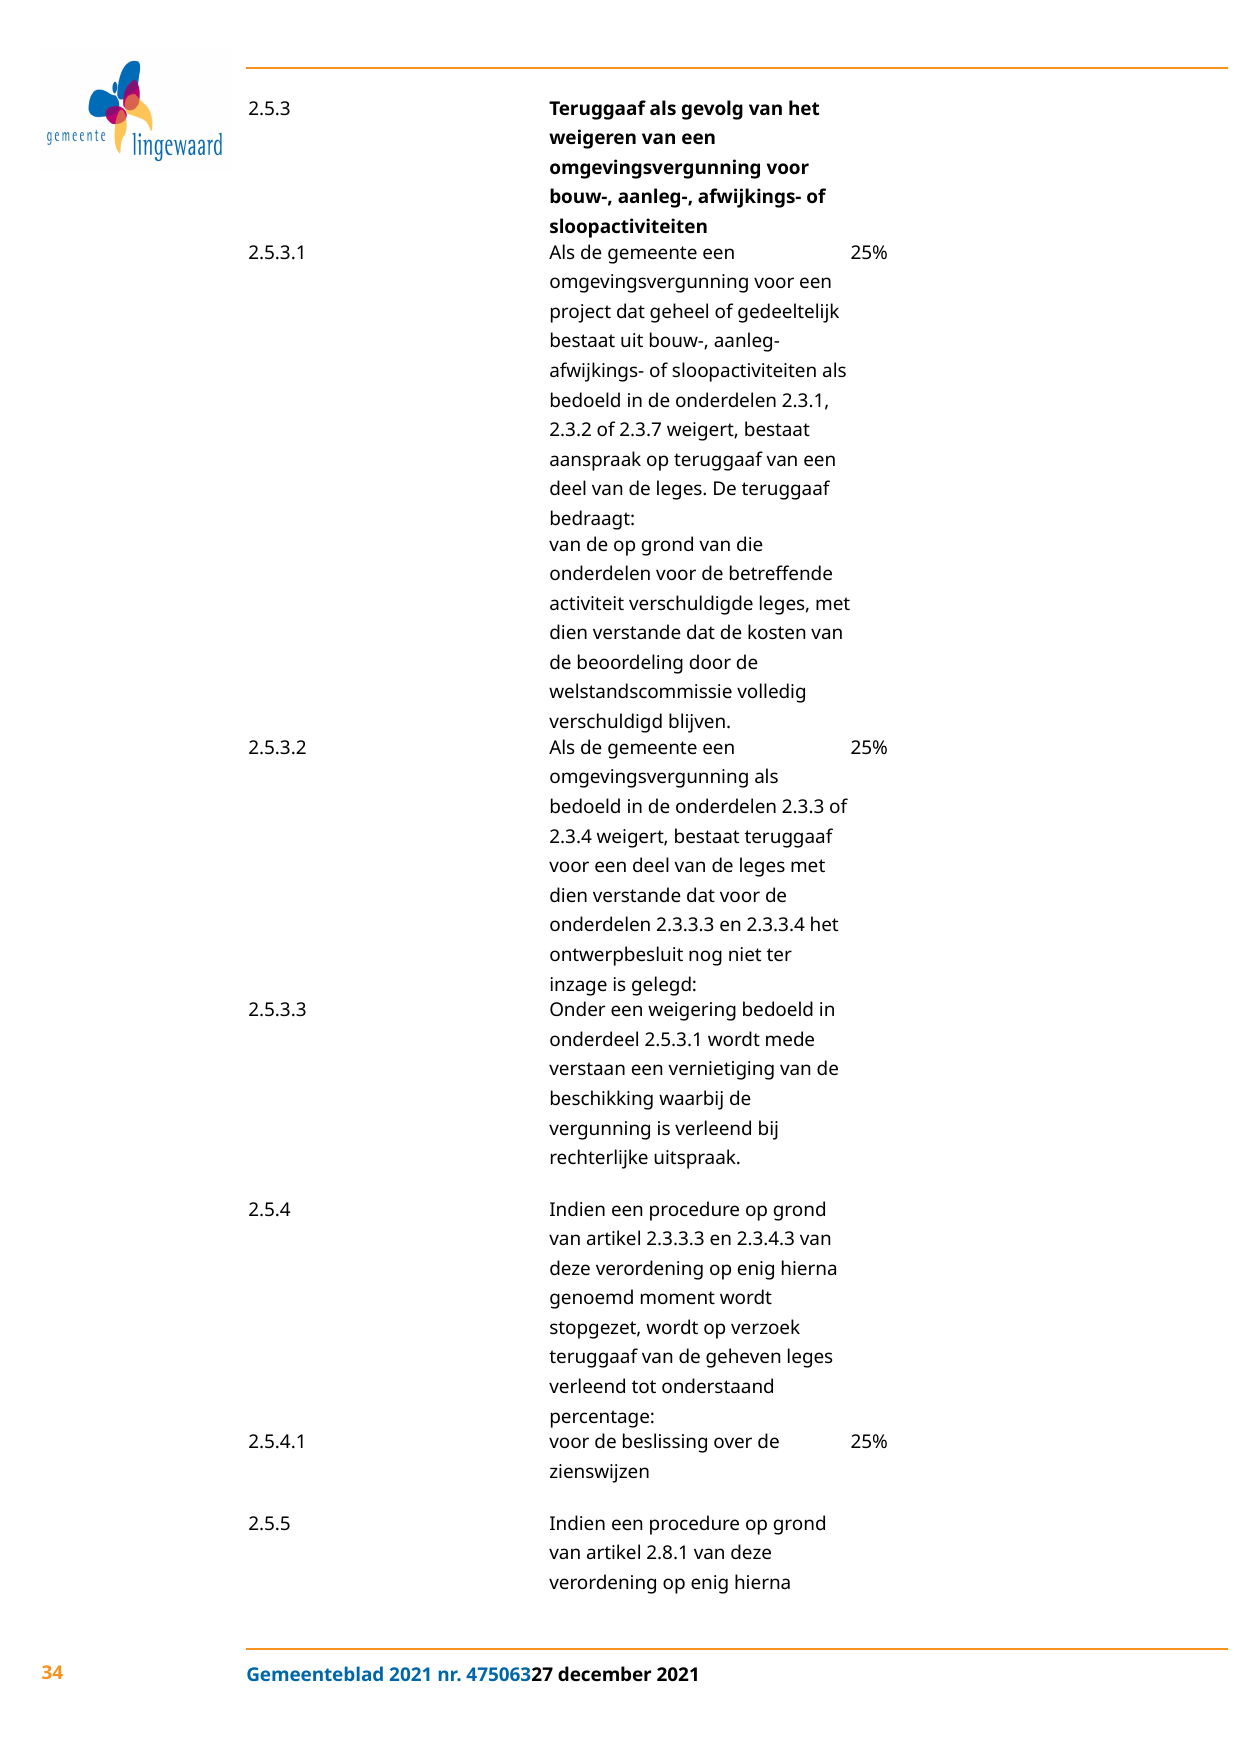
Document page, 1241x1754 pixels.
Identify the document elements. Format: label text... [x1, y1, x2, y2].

table_cell Als de gemeente een omgevingsvergunning voor een project dat geheel of gedeeltelijk bestaat uit bouw-, aanleg- afwijkings- of sloopactiviteiten als bedoeld in de onderdelen 2.3.1, 2.3.2 of 2.3.7 weigert, bestaat aanspraak op teruggaaf van een deel van de leges. De teruggaaf bedraagt: [549, 239, 850, 531]
table_cell 2.5.4.1 [248, 1429, 549, 1484]
table_cell [850, 95, 1152, 239]
table_cell van de op grond van die onderdelen voor de betreffende activiteit verschuldigde leges, met dien verstande dat de kosten van de beoordeling door de welstandscommissie volledig verschuldigd blijven. [549, 531, 850, 734]
table_cell [850, 1510, 1152, 1594]
table_cell Indien een procedure op grond van artikel 2.8.1 van deze verordening op enig hierna [549, 1510, 850, 1594]
table_cell 2.5.3.1 [248, 239, 549, 734]
table_cell 2.5.4 [248, 1196, 549, 1429]
table_cell 25% [850, 1429, 1152, 1484]
table_cell Onder een weigering bedoeld in onderdeel 2.5.3.1 wordt mede verstaan een vernietiging van de beschikking waarbij de vergunning is verleend bij rechterlijke uitspraak. [549, 996, 850, 1170]
table_cell Teruggaaf als gevolg van het weigeren van een omgevingsvergunning voor bouw-, aanleg-, afwijkings- of sloopactiviteiten [549, 95, 850, 239]
table_cell [850, 1484, 1152, 1510]
table_cell 2.5.3.2 [248, 734, 549, 996]
table_cell [549, 1170, 850, 1196]
table_cell [248, 1484, 549, 1510]
table_cell 2.5.3 [248, 95, 549, 239]
table_cell [850, 531, 1152, 734]
table_cell 2.5.5 [248, 1510, 549, 1594]
table_cell Indien een procedure op grond van artikel 2.3.3.3 en 2.3.4.3 van deze verordening op enig hierna genoemd moment wordt stopgezet, wordt op verzoek teruggaaf van de geheven leges verleend tot onderstaand percentage: [549, 1196, 850, 1429]
table_cell voor de beslissing over de zienswijzen [549, 1429, 850, 1484]
table_cell [248, 1170, 549, 1196]
table_cell [549, 1484, 850, 1510]
table_cell [850, 1170, 1152, 1196]
picture [41, 47, 231, 172]
table_cell [850, 996, 1152, 1170]
table_cell 25% [850, 239, 1152, 531]
table_cell 2.5.3.3 [248, 996, 549, 1170]
table_cell 25% [850, 734, 1152, 996]
table_cell [850, 1196, 1152, 1429]
table_cell Als de gemeente een omgevingsvergunning als bedoeld in de onderdelen 2.3.3 of 2.3.4 weigert, bestaat teruggaaf voor een deel van de leges met dien verstande dat voor de onderdelen 2.3.3.3 en 2.3.3.4 het ontwerpbesluit nog niet ter inzage is gelegd: [549, 734, 850, 996]
